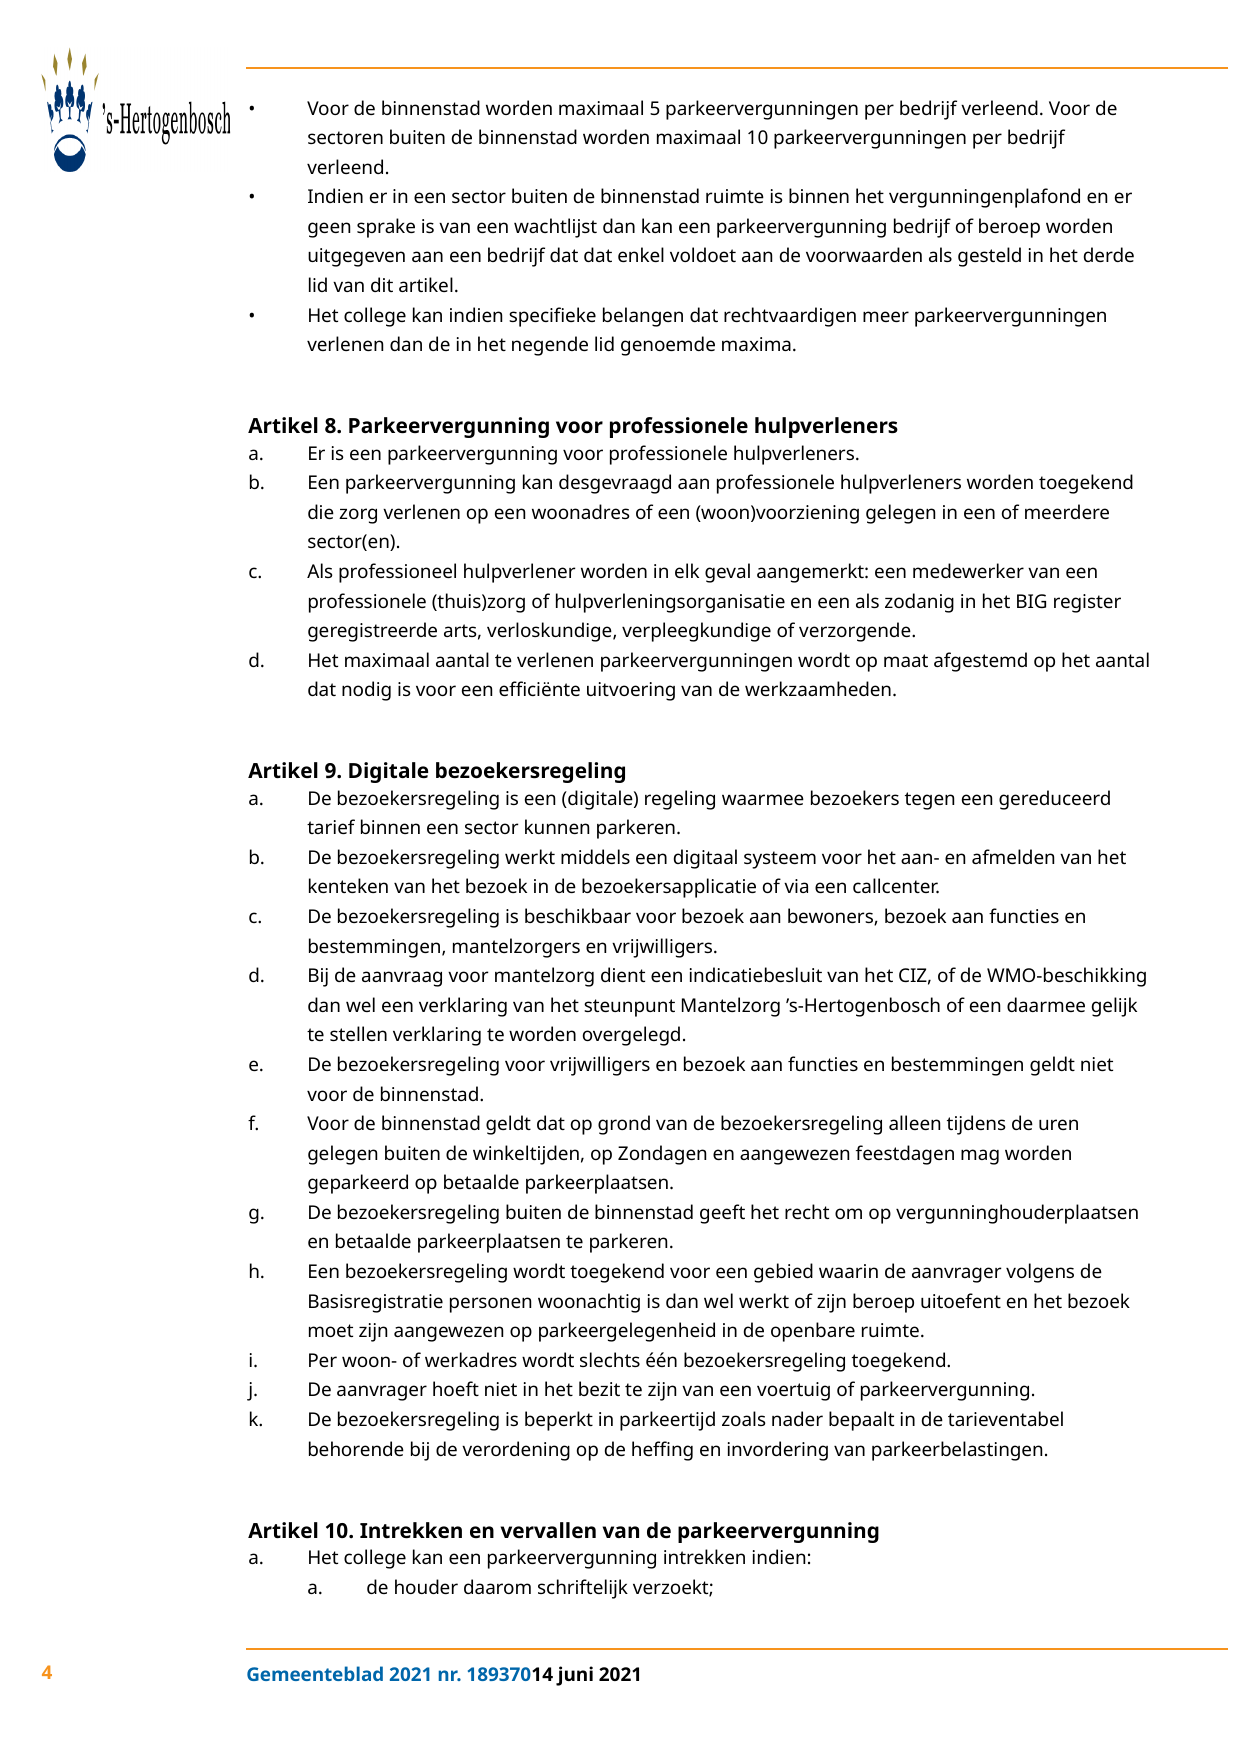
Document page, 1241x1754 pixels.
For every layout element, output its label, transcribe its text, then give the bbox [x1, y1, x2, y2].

list De bezoekersregeling is beperkt in parkeertijd zoals nader bepaalt in de tarieventabel behorende bij de verordening op de heffing en invordering van parkeerbelastingen. [248, 1406, 1152, 1462]
list De bezoekersregeling buiten de binnenstad geeft het recht om op vergunninghouderplaatsen en betaalde parkeerplaatsen te parkeren. [248, 1199, 1152, 1254]
list De aanvrager hoeft niet in het bezit te zijn van een voertuig of parkeervergunning. [248, 1377, 1152, 1402]
list Een bezoekersregeling wordt toegekend voor een gebied waarin de aanvrager volgens de Basisregistratie personen woonachtig is dan wel werkt of zijn beroep uitoefent en het bezoek moet zijn aangewezen op parkeergelegenheid in de openbare ruimte. [248, 1258, 1152, 1343]
list Het college kan indien specifieke belangen dat rechtvaardigen meer parkeervergunningen verlenen dan de in het negende lid genoemde maxima. [248, 302, 1152, 357]
list Een parkeervergunning kan desgevraagd aan professionele hulpverleners worden toegekend die zorg verlenen op een woonadres of een (woon)voorziening gelegen in een of meerdere sector(en). [248, 469, 1152, 554]
list De bezoekersregeling is een (digitale) regeling waarmee bezoekers tegen een gereduceerd tarief binnen een sector kunnen parkeren. [248, 785, 1152, 840]
list De bezoekersregeling is beschikbaar voor bezoek aan bewoners, bezoek aan functies en bestemmingen, mantelzorgers en vrijwilligers. [248, 903, 1152, 959]
list Als professioneel hulpverlener worden in elk geval aangemerkt: een medewerker van een professionele (thuis)zorg of hulpverleningsorganisatie en een als zodanig in het BIG register geregistreerde arts, verloskundige, verpleegkundige of verzorgende. [248, 558, 1152, 643]
text Artikel 9. Digitale bezoekersregeling [248, 757, 1152, 785]
text Artikel 8. Parkeervergunning voor professionele hulpverleners [248, 411, 1152, 440]
list De bezoekersregeling werkt middels een digitaal systeem voor het aan- en afmelden van het kenteken van het bezoek in de bezoekersapplicatie of via een callcenter. [248, 844, 1152, 899]
picture [41, 47, 231, 172]
list de houder daarom schriftelijk verzoekt; [307, 1574, 1152, 1599]
list Het maximaal aantal te verlenen parkeervergunningen wordt op maat afgestemd op het aantal dat nodig is voor een efficiënte uitvoering van de werkzaamheden. [248, 647, 1152, 702]
list Voor de binnenstad geldt dat op grond van de bezoekersregeling alleen tijdens de uren gelegen buiten de winkeltijden, op Zondagen en aangewezen feestdagen mag worden geparkeerd op betaalde parkeerplaatsen. [248, 1110, 1152, 1195]
list Indien er in een sector buiten de binnenstad ruimte is binnen het vergunningenplafond en er geen sprake is van een wachtlijst dan kan een parkeervergunning bedrijf of beroep worden uitgegeven aan een bedrijf dat dat enkel voldoet aan de voorwaarden als gesteld in het derde lid van dit artikel. [248, 183, 1152, 298]
list Voor de binnenstad worden maximaal 5 parkeervergunningen per bedrijf verleend. Voor de sectoren buiten de binnenstad worden maximaal 10 parkeervergunningen per bedrijf verleend. [248, 95, 1152, 180]
list De bezoekersregeling voor vrijwilligers en bezoek aan functies en bestemmingen geldt niet voor de binnenstad. [248, 1051, 1152, 1107]
list Er is een parkeervergunning voor professionele hulpverleners. [248, 440, 1152, 466]
list Bij de aanvraag voor mantelzorg dient een indicatiebesluit van het CIZ, of de WMO-beschikking dan wel een verklaring van het steunpunt Mantelzorg ’s-Hertogenbosch of een daarmee gelijk te stellen verklaring te worden overgelegd. [248, 962, 1152, 1047]
list Per woon- of werkadres wordt slechts één bezoekersregeling toegekend. [248, 1347, 1152, 1373]
text Artikel 10. Intrekken en vervallen van de parkeervergunning [248, 1516, 1152, 1544]
list Het college kan een parkeervergunning intrekken indien: [248, 1544, 1152, 1570]
